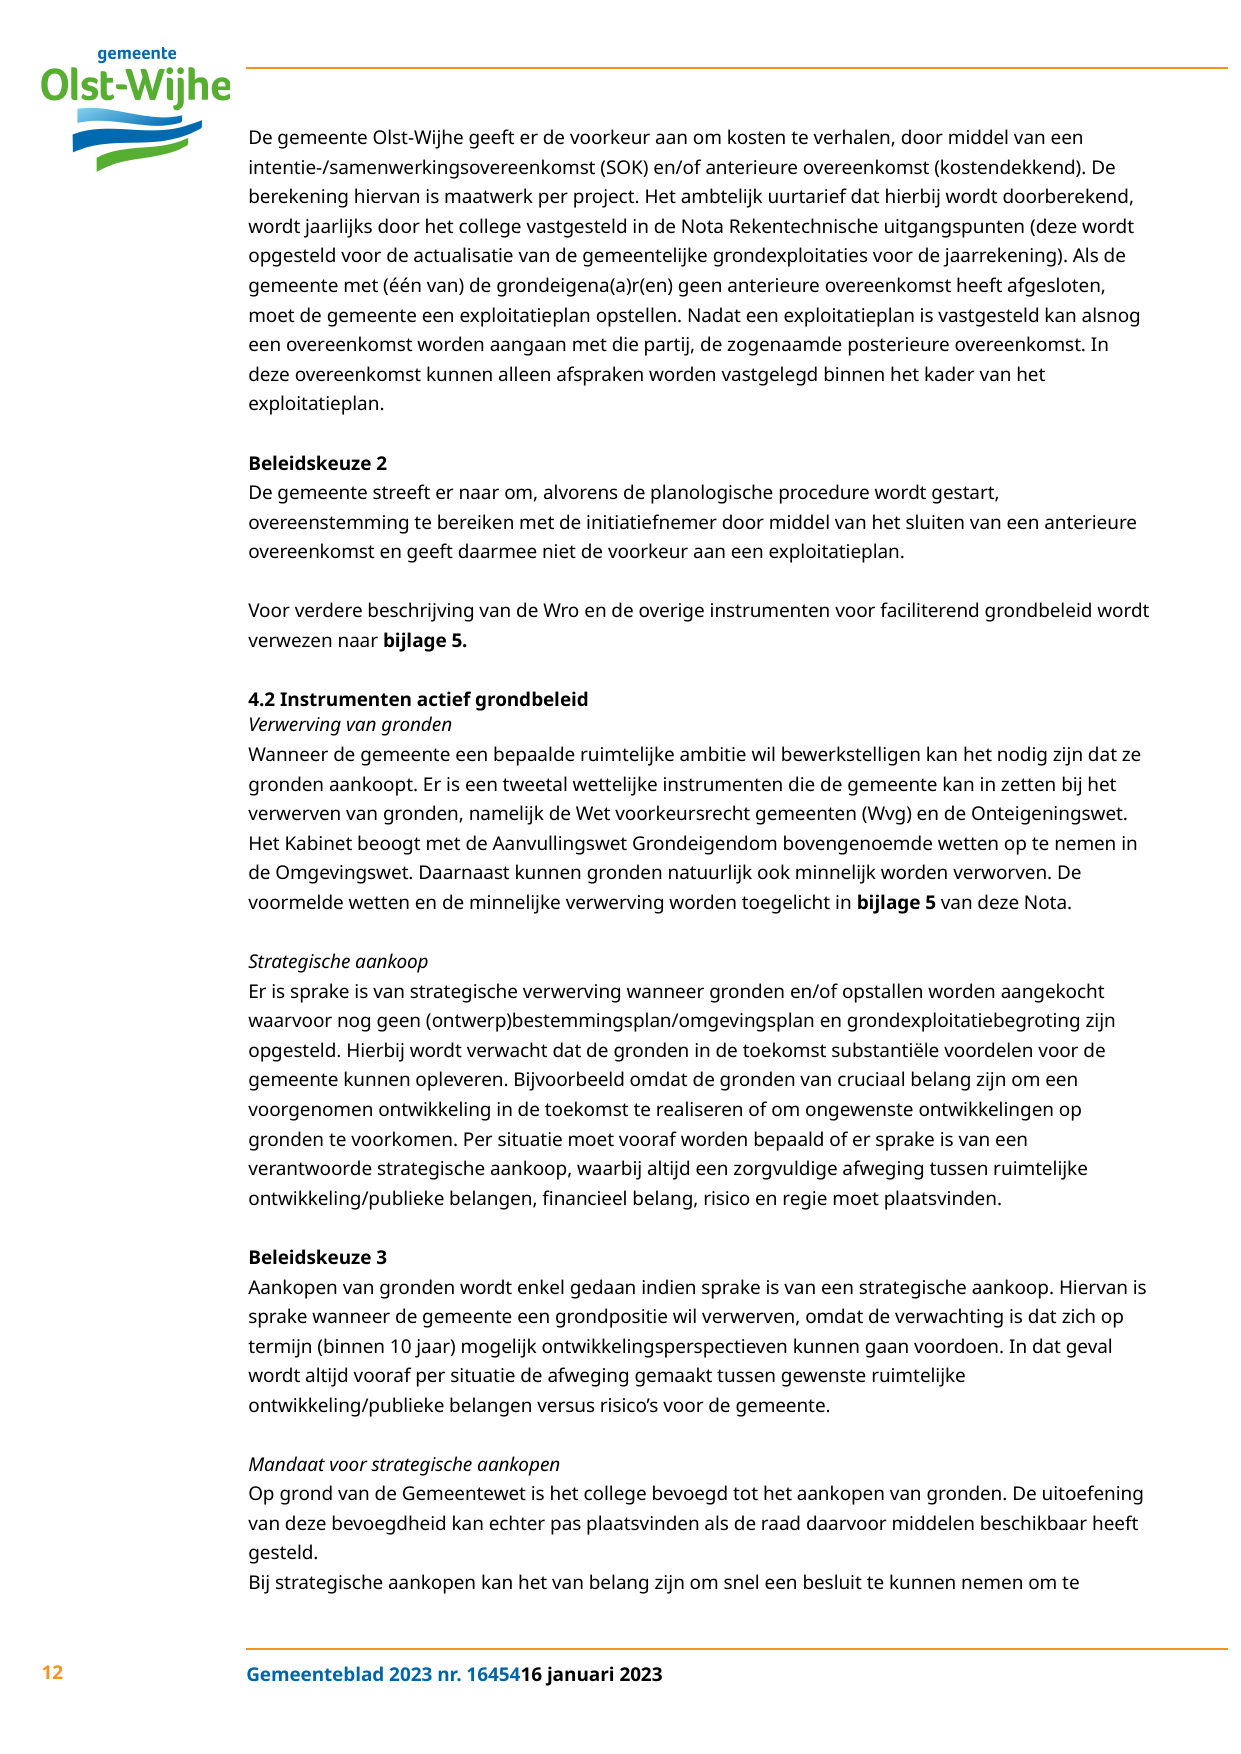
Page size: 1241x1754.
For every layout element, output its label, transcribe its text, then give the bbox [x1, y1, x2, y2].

text Bij strategische aankopen kan het van belang zijn om snel een besluit te kunnen nemen om te [248, 1569, 1152, 1595]
text Mandaat voor strategische aankopen [248, 1451, 1152, 1476]
text Voor verdere beschrijving van de Wro en de overige instrumenten voor faciliterend grondbeleid wordt verwezen naar bijlage 5. [248, 597, 1152, 652]
table_header De gemeente streeft er naar om, alvorens de planologische procedure wordt gestart, overeenstemming te bereiken met de initiatiefnemer door middel van het sluiten van een anterieure overeenkomst en geeft daarmee niet de voorkeur aan een exploitatieplan. [248, 480, 1152, 564]
text Er is sprake is van strategische verwerving wanneer gronden en/of opstallen worden aangekocht waarvoor nog geen (ontwerp)bestemmingsplan/omgevingsplan en grondexploitatiebegroting zijn opgesteld. Hierbij wordt verwacht dat de gronden in de toekomst substantiële voordelen voor de gemeente kunnen opleveren. Bijvoorbeeld omdat de gronden van cruciaal belang zijn om een voorgenomen ontwikkeling in de toekomst te realiseren of om ongewenste ontwikkelingen op gronden te voorkomen. Per situatie moet vooraf worden bepaald of er sprake is van een verantwoorde strategische aankoop, waarbij altijd een zorgvuldige afweging tussen ruimtelijke ontwikkeling/publieke belangen, financieel belang, risico en regie moet plaatsvinden. [248, 978, 1152, 1211]
text intentie-/samenwerkingsovereenkomst (SOK) en/of anterieure overeenkomst (kostendekkend). De berekening hiervan is maatwerk per project. Het ambtelijk uurtarief dat hierbij wordt doorberekend, wordt jaarlijks door het college vastgesteld in de Nota Rekentechnische uitgangspunten (deze wordt opgesteld voor de actualisatie van de gemeentelijke grondexploitaties voor de jaarrekening). Als de gemeente met (één van) de grondeigena(a)r(en) geen anterieure overeenkomst heeft afgesloten, moet de gemeente een exploitatieplan opstellen. Nadat een exploitatieplan is vastgesteld kan alsnog een overeenkomst worden aangaan met die partij, de zogenaamde posterieure overeenkomst. In deze overeenkomst kunnen alleen afspraken worden vastgelegd binnen het kader van het exploitatieplan. [248, 154, 1152, 416]
table_header Aankopen van gronden wordt enkel gedaan indien sprake is van een strategische aankoop. Hiervan is sprake wanneer de gemeente een grondpositie wil verwerven, omdat de verwachting is dat zich op termijn (binnen 10 jaar) mogelijk ontwikkelingsperspectieven kunnen gaan voordoen. In dat geval wordt altijd vooraf per situatie de afweging gemaakt tussen gewenste ruimtelijke ontwikkeling/publieke belangen versus risico’s voor de gemeente. [248, 1274, 1152, 1418]
text Beleidskeuze 2 [248, 450, 1152, 476]
text 4.2 Instrumenten actief grondbeleid [248, 686, 1152, 712]
text Op grond van de Gemeentewet is het college bevoegd tot het aankopen van gronden. De uitoefening van deze bevoegdheid kan echter pas plaatsvinden als de raad daarvoor middelen beschikbaar heeft gesteld. [248, 1480, 1152, 1565]
text De gemeente Olst-Wijhe geeft er de voorkeur aan om kosten te verhalen, door middel van een [248, 124, 1152, 150]
text Verwerving van gronden [248, 712, 1152, 737]
text Strategische aankoop [248, 948, 1152, 974]
text Wanneer de gemeente een bepaalde ruimtelijke ambitie wil bewerkstelligen kan het nodig zijn dat ze gronden aankoopt. Er is een tweetal wettelijke instrumenten die de gemeente kan in zetten bij het verwerven van gronden, namelijk de Wet voorkeursrecht gemeenten (Wvg) en de Onteigeningswet. Het Kabinet beoogt met de Aanvullingswet Grondeigendom bovengenoemde wetten op te nemen in de Omgevingswet. Daarnaast kunnen gronden natuurlijk ook minnelijk worden verworven. De voormelde wetten en de minnelijke verwerving worden toegelicht in bijlage 5 van deze Nota. [248, 741, 1152, 915]
picture [41, 47, 231, 172]
text Beleidskeuze 3 [248, 1244, 1152, 1270]
